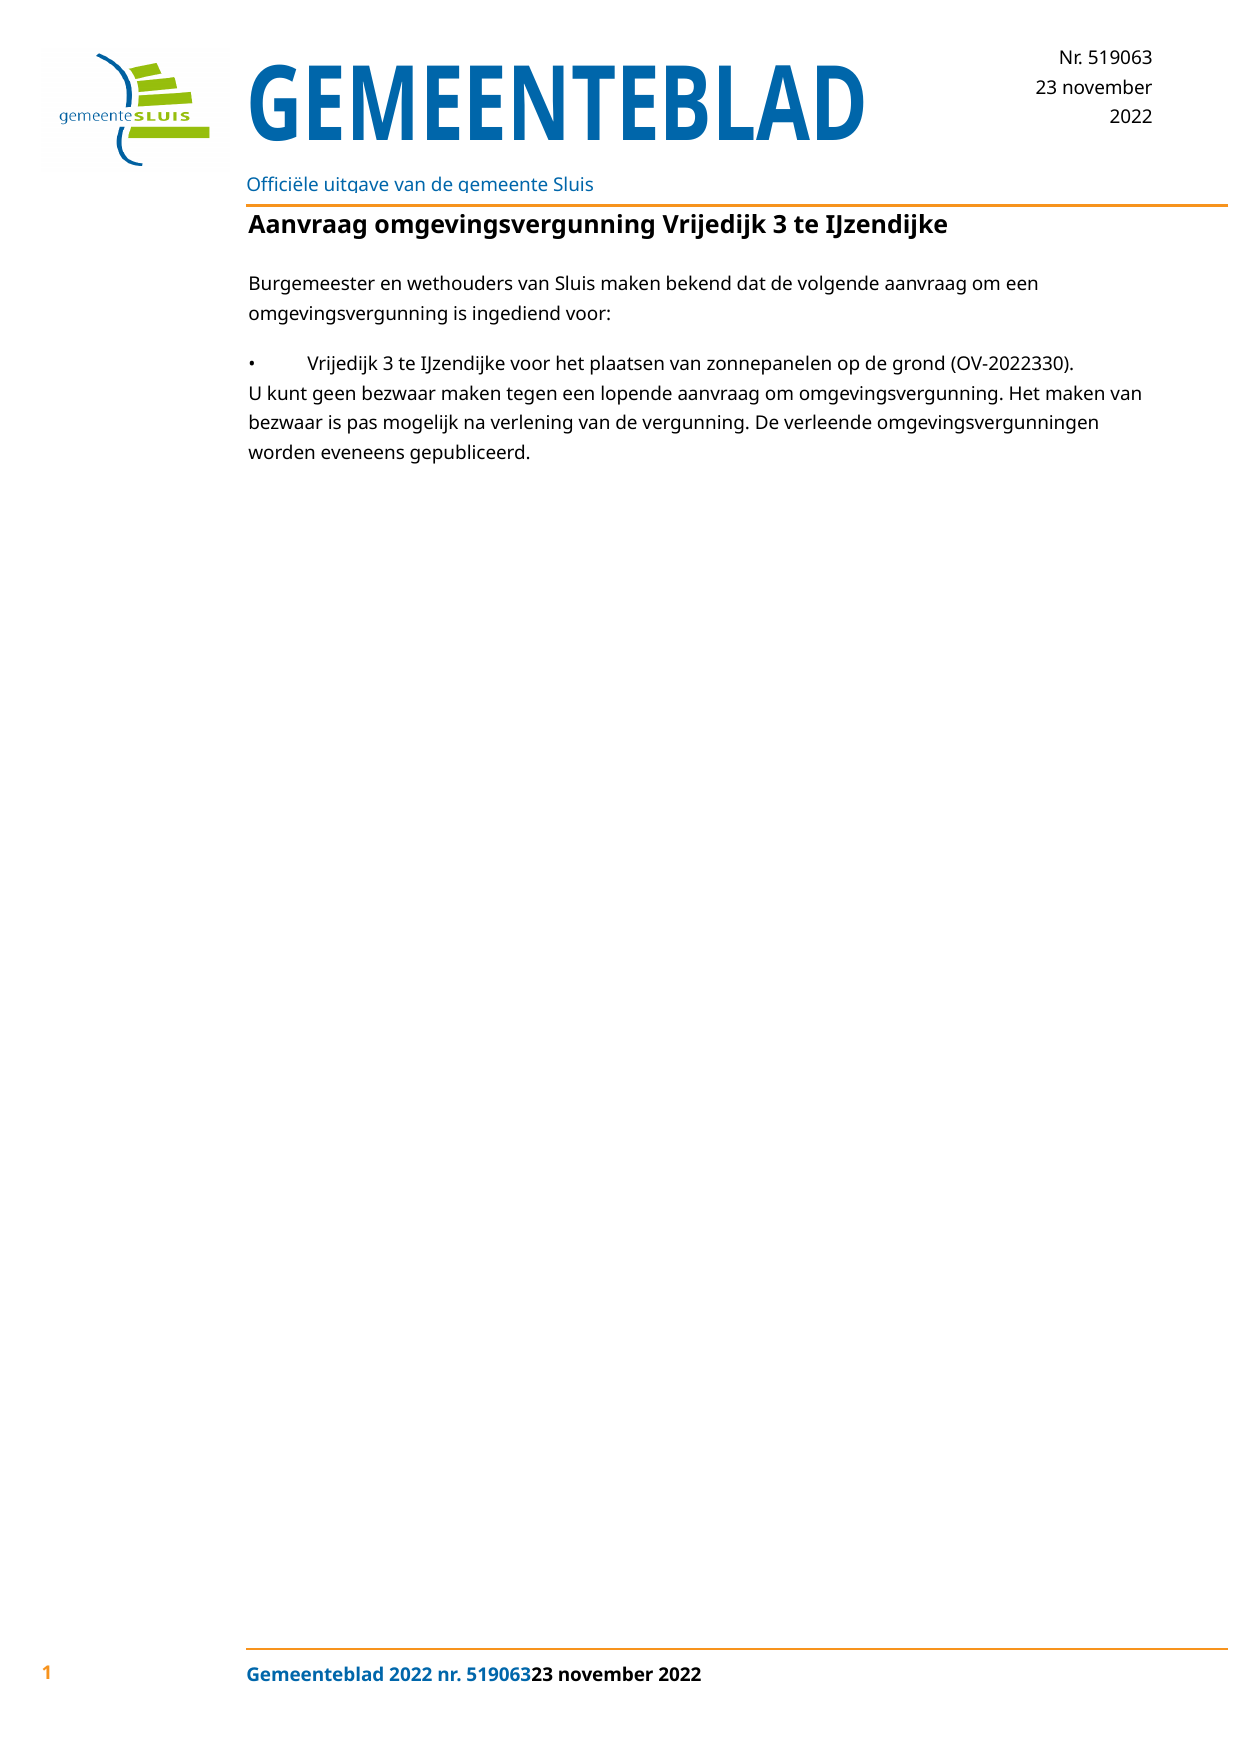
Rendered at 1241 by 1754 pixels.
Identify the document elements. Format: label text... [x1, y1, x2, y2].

text U kunt geen bezwaar maken tegen een lopende aanvraag om omgevingsvergunning. Het maken van bezwaar is pas mogelijk na verlening van de vergunning. De verleende omgevingsvergunningen worden eveneens gepubliceerd. [248, 380, 1152, 465]
picture [41, 47, 231, 172]
text Aanvraag omgevingsvergunning Vrijedijk 3 te IJzendijke [248, 207, 1152, 241]
list Vrijedijk 3 te IJzendijke voor het plaatsen van zonnepanelen op de grond (OV-2022330). [248, 350, 1152, 376]
text Burgemeester en wethouders van Sluis maken bekend dat de volgende aanvraag om een omgevingsvergunning is ingediend voor: [248, 270, 1152, 326]
